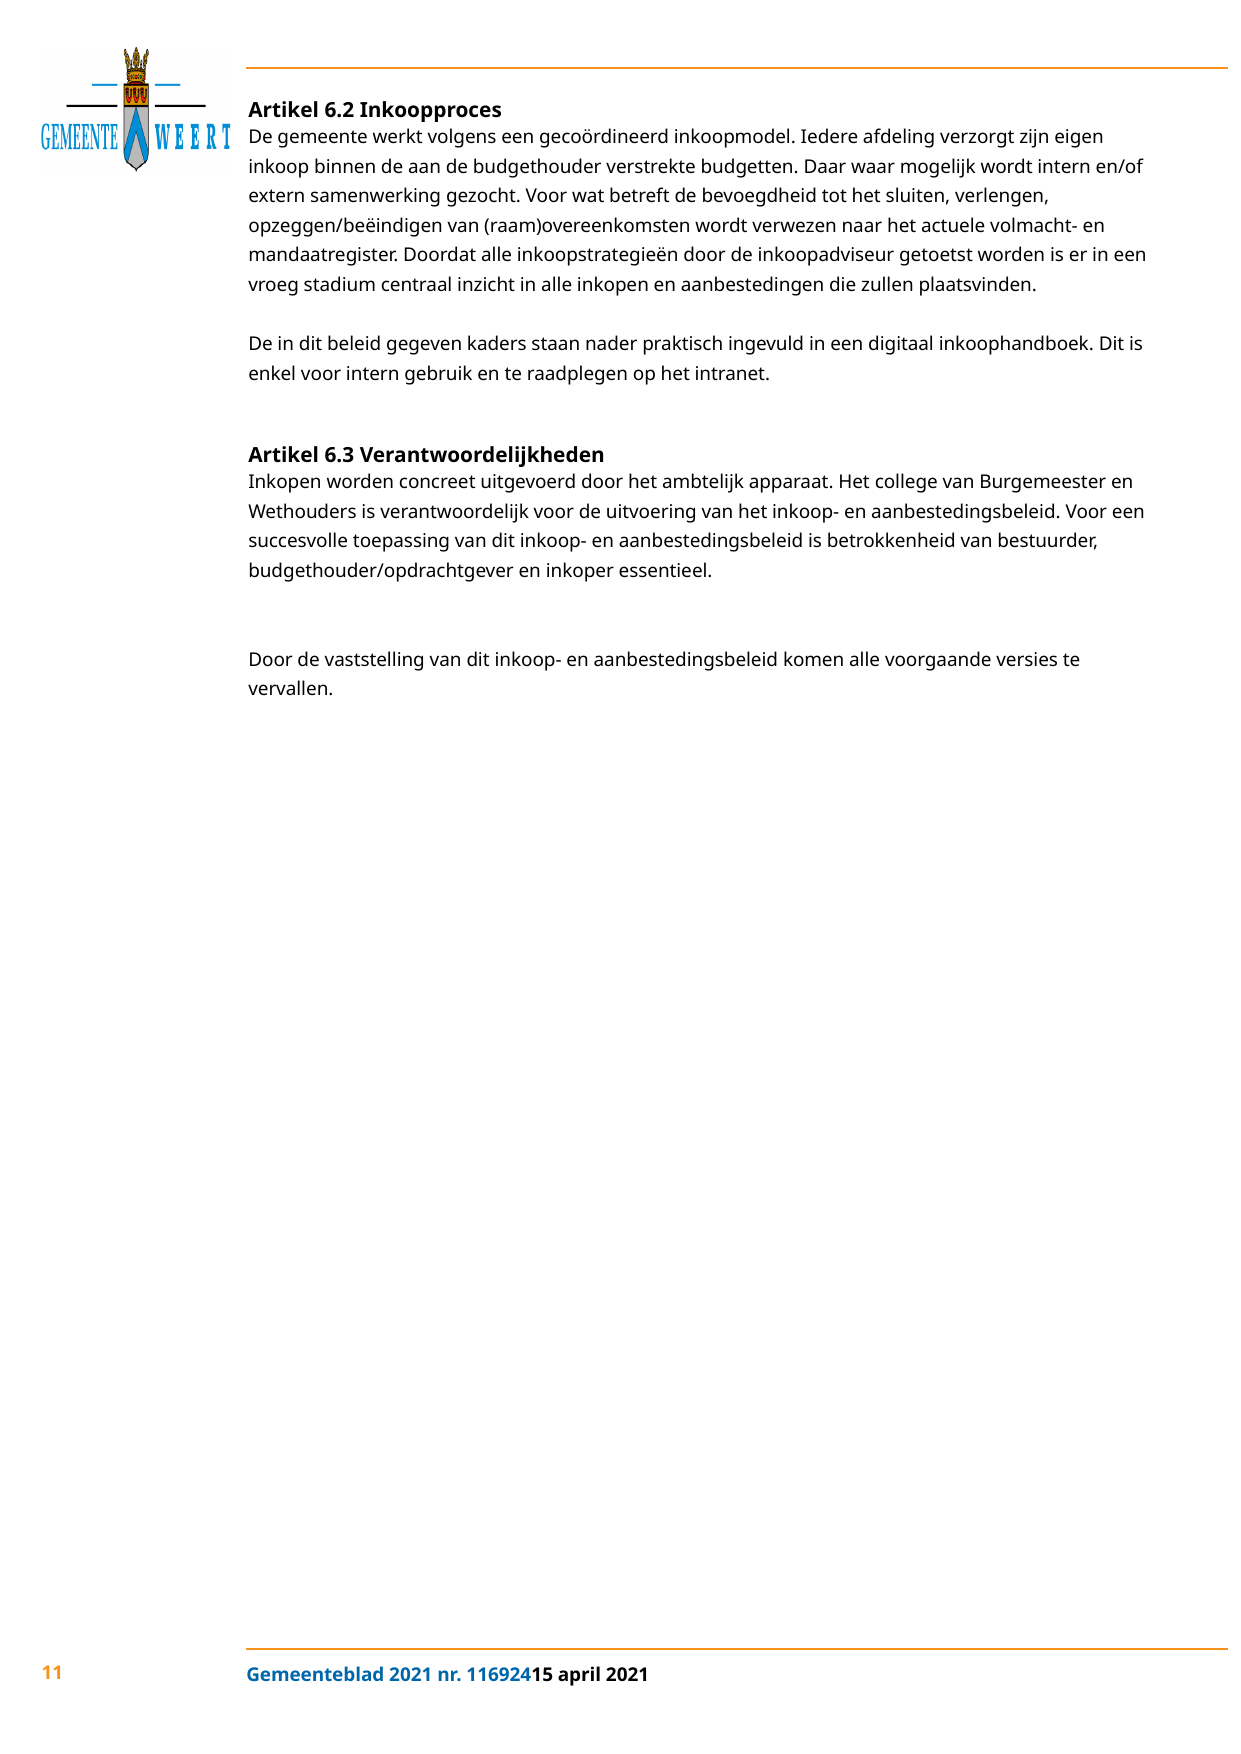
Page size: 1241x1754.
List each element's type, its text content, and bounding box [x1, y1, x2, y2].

picture [41, 47, 231, 172]
text Inkopen worden concreet uitgevoerd door het ambtelijk apparaat. Het college van Burgemeester en Wethouders is verantwoordelijk voor de uitvoering van het inkoop- en aanbestedingsbeleid. Voor een succesvolle toepassing van dit inkoop- en aanbestedingsbeleid is betrokkenheid van bestuurder, budgethouder/opdrachtgever en inkoper essentieel. [248, 468, 1152, 583]
text De in dit beleid gegeven kaders staan nader praktisch ingevuld in een digitaal inkoophandboek. Dit is enkel voor intern gebruik en te raadplegen op het intranet. [248, 330, 1152, 386]
text De gemeente werkt volgens een gecoördineerd inkoopmodel. Iedere afdeling verzorgt zijn eigen inkoop binnen de aan de budgethouder verstrekte budgetten. Daar waar mogelijk wordt intern en/of extern samenwerking gezocht. Voor wat betreft de bevoegdheid tot het sluiten, verlengen, opzeggen/beëindigen van (raam)overeenkomsten wordt verwezen naar het actuele volmacht- en mandaatregister. Doordat alle inkoopstrategieën door de inkoopadviseur getoetst worden is er in een vroeg stadium centraal inzicht in alle inkopen en aanbestedingen die zullen plaatsvinden. [248, 123, 1152, 297]
text Artikel 6.2 Inkoopproces [248, 95, 1152, 123]
text Artikel 6.3 Verantwoordelijkheden [248, 440, 1152, 468]
text Door de vaststelling van dit inkoop- en aanbestedingsbeleid komen alle voorgaande versies te vervallen. [248, 646, 1152, 701]
